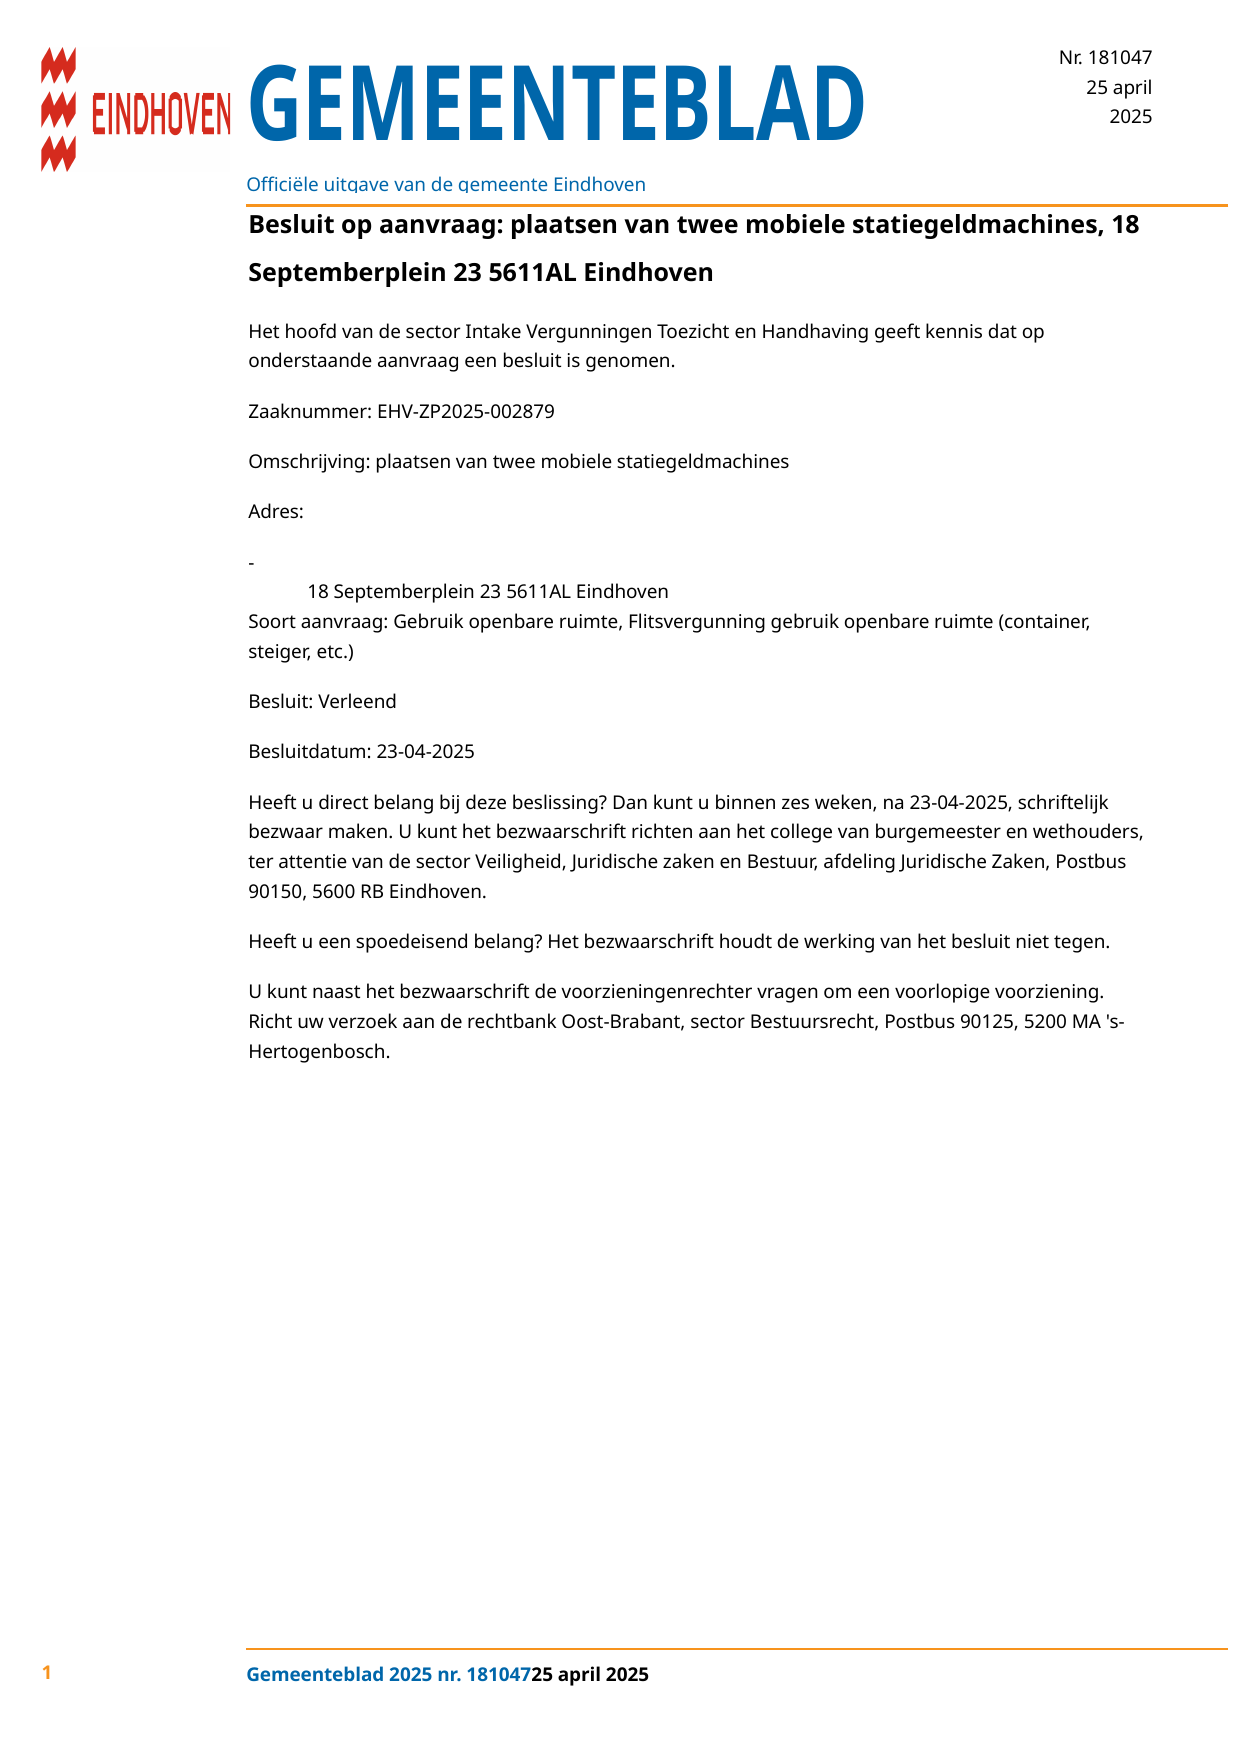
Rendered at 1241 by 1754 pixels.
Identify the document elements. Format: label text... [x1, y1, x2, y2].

text Zaaknummer: EHV-ZP2025-002879 [248, 398, 1152, 424]
text Omschrijving: plaatsen van twee mobiele statiegeldmachines [248, 448, 1152, 474]
text Besluit: Verleend [248, 688, 1152, 714]
text Besluitdatum: 23-04-2025 [248, 739, 1152, 764]
picture [41, 47, 231, 172]
text Adres: [248, 499, 1152, 524]
text Het hoofd van de sector Intake Vergunningen Toezicht en Handhaving geeft kennis dat op onderstaande aanvraag een besluit is genomen. [248, 318, 1152, 373]
text Besluit op aanvraag: plaatsen van twee mobiele statiegeldmachines, 18 Septemberplein 23 5611AL Eindhoven [248, 207, 1152, 288]
text U kunt naast het bezwaarschrift de voorzieningenrechter vragen om een voorlopige voorziening. Richt uw verzoek aan de rechtbank Oost-Brabant, sector Bestuursrecht, Postbus 90125, 5200 MA 's-Hertogenbosch. [248, 979, 1152, 1064]
list 18 Septemberplein 23 5611AL Eindhoven [248, 579, 1152, 604]
text Heeft u een spoedeisend belang? Het bezwaarschrift houdt de werking van het besluit niet tegen. [248, 928, 1152, 954]
text Soort aanvraag: Gebruik openbare ruimte, Flitsvergunning gebruik openbare ruimte (container, steiger, etc.) [248, 608, 1152, 664]
text Heeft u direct belang bij deze beslissing? Dan kunt u binnen zes weken, na 23-04-2025, schriftelijk bezwaar maken. U kunt het bezwaarschrift richten aan het college van burgemeester en wethouders, ter attentie van de sector Veiligheid, Juridische zaken en Bestuur, afdeling Juridische Zaken, Postbus 90150, 5600 RB Eindhoven. [248, 789, 1152, 904]
